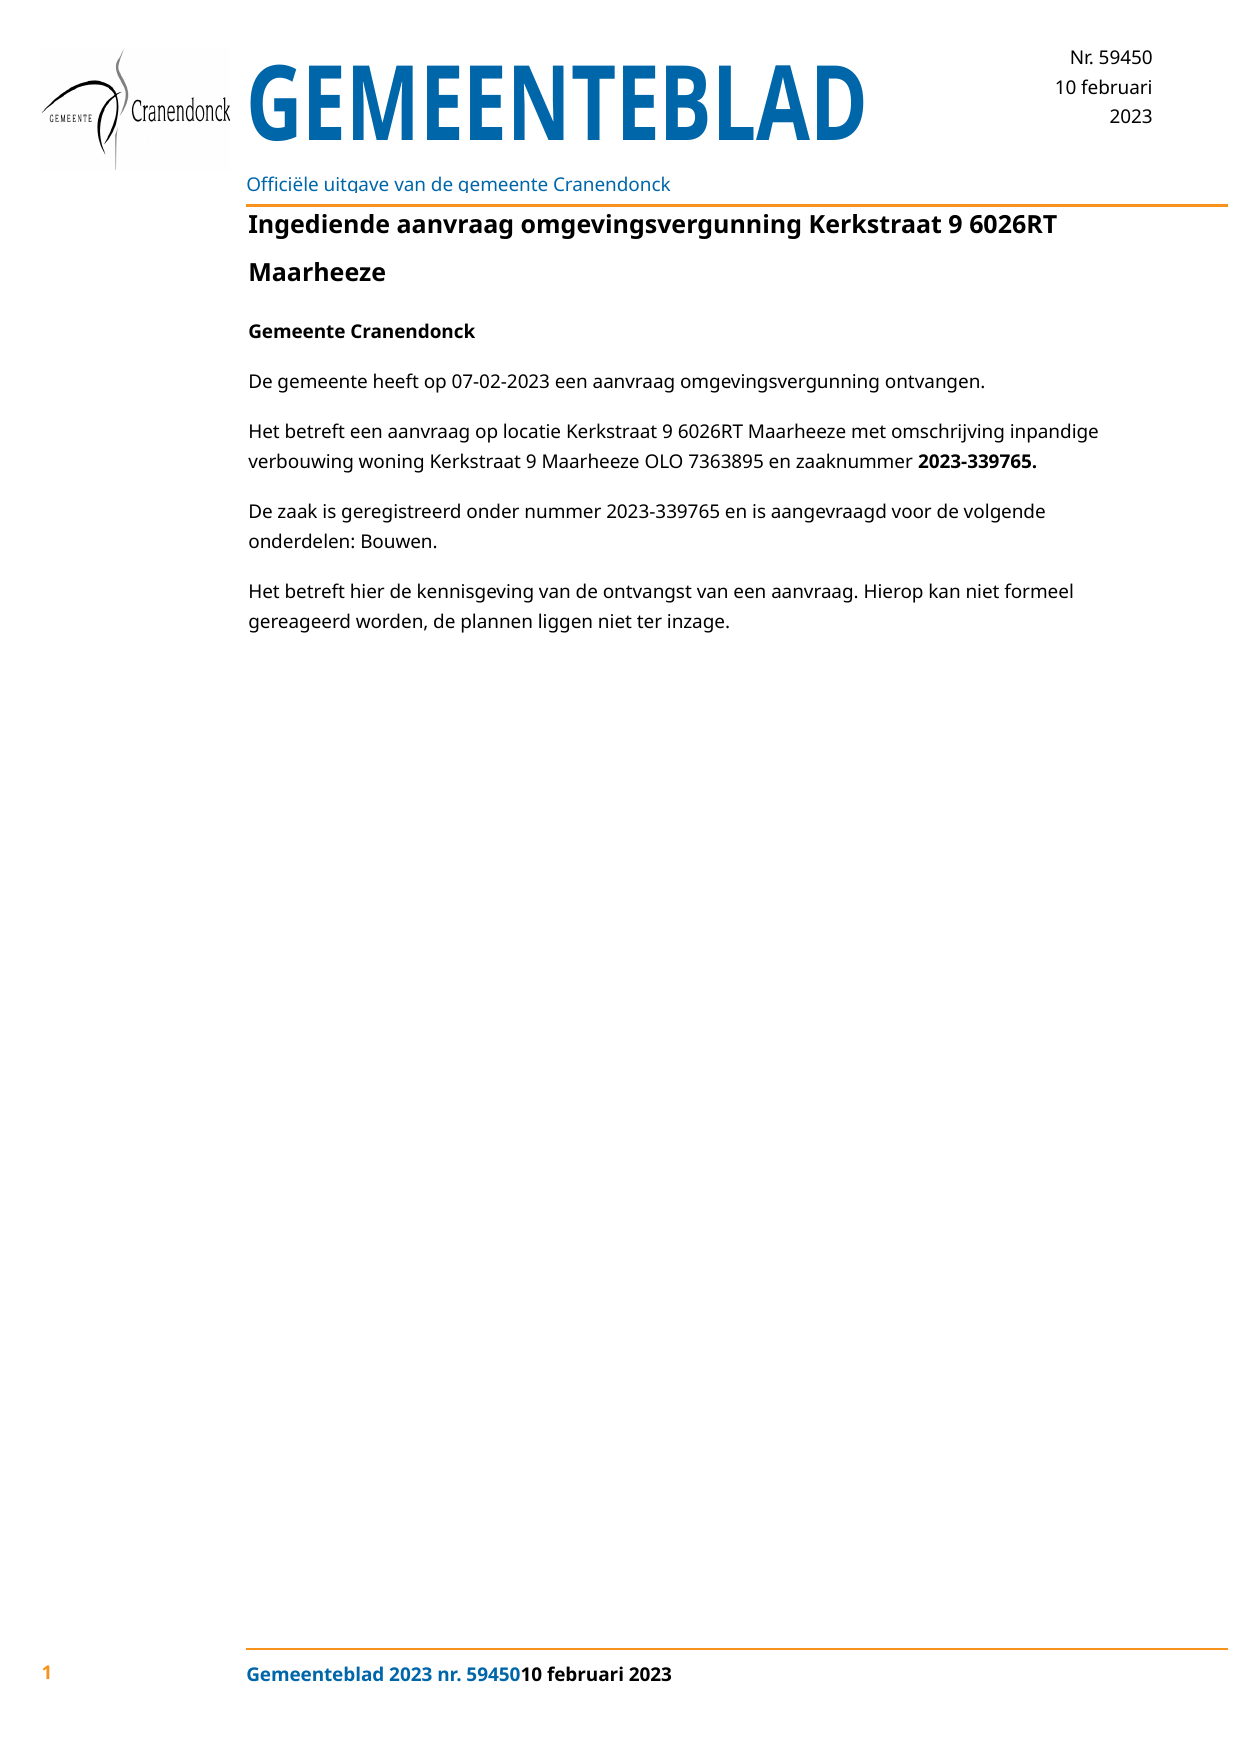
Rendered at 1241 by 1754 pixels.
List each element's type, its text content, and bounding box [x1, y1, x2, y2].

text Het betreft een aanvraag op locatie Kerkstraat 9 6026RT Maarheeze met omschrijving inpandige verbouwing woning Kerkstraat 9 Maarheeze OLO 7363895 en zaaknummer 2023-339765. [248, 419, 1152, 474]
text Het betreft hier de kennisgeving van de ontvangst van een aanvraag. Hierop kan niet formeel gereageerd worden, de plannen liggen niet ter inzage. [248, 579, 1152, 634]
picture [41, 47, 231, 172]
text De zaak is geregistreerd onder nummer 2023-339765 en is aangevraagd voor de volgende onderdelen: Bouwen. [248, 499, 1152, 554]
text Ingediende aanvraag omgevingsvergunning Kerkstraat 9 6026RT Maarheeze [248, 207, 1152, 288]
text De gemeente heeft op 07-02-2023 een aanvraag omgevingsvergunning ontvangen. [248, 368, 1152, 394]
text Gemeente Cranendonck [248, 318, 1152, 344]
